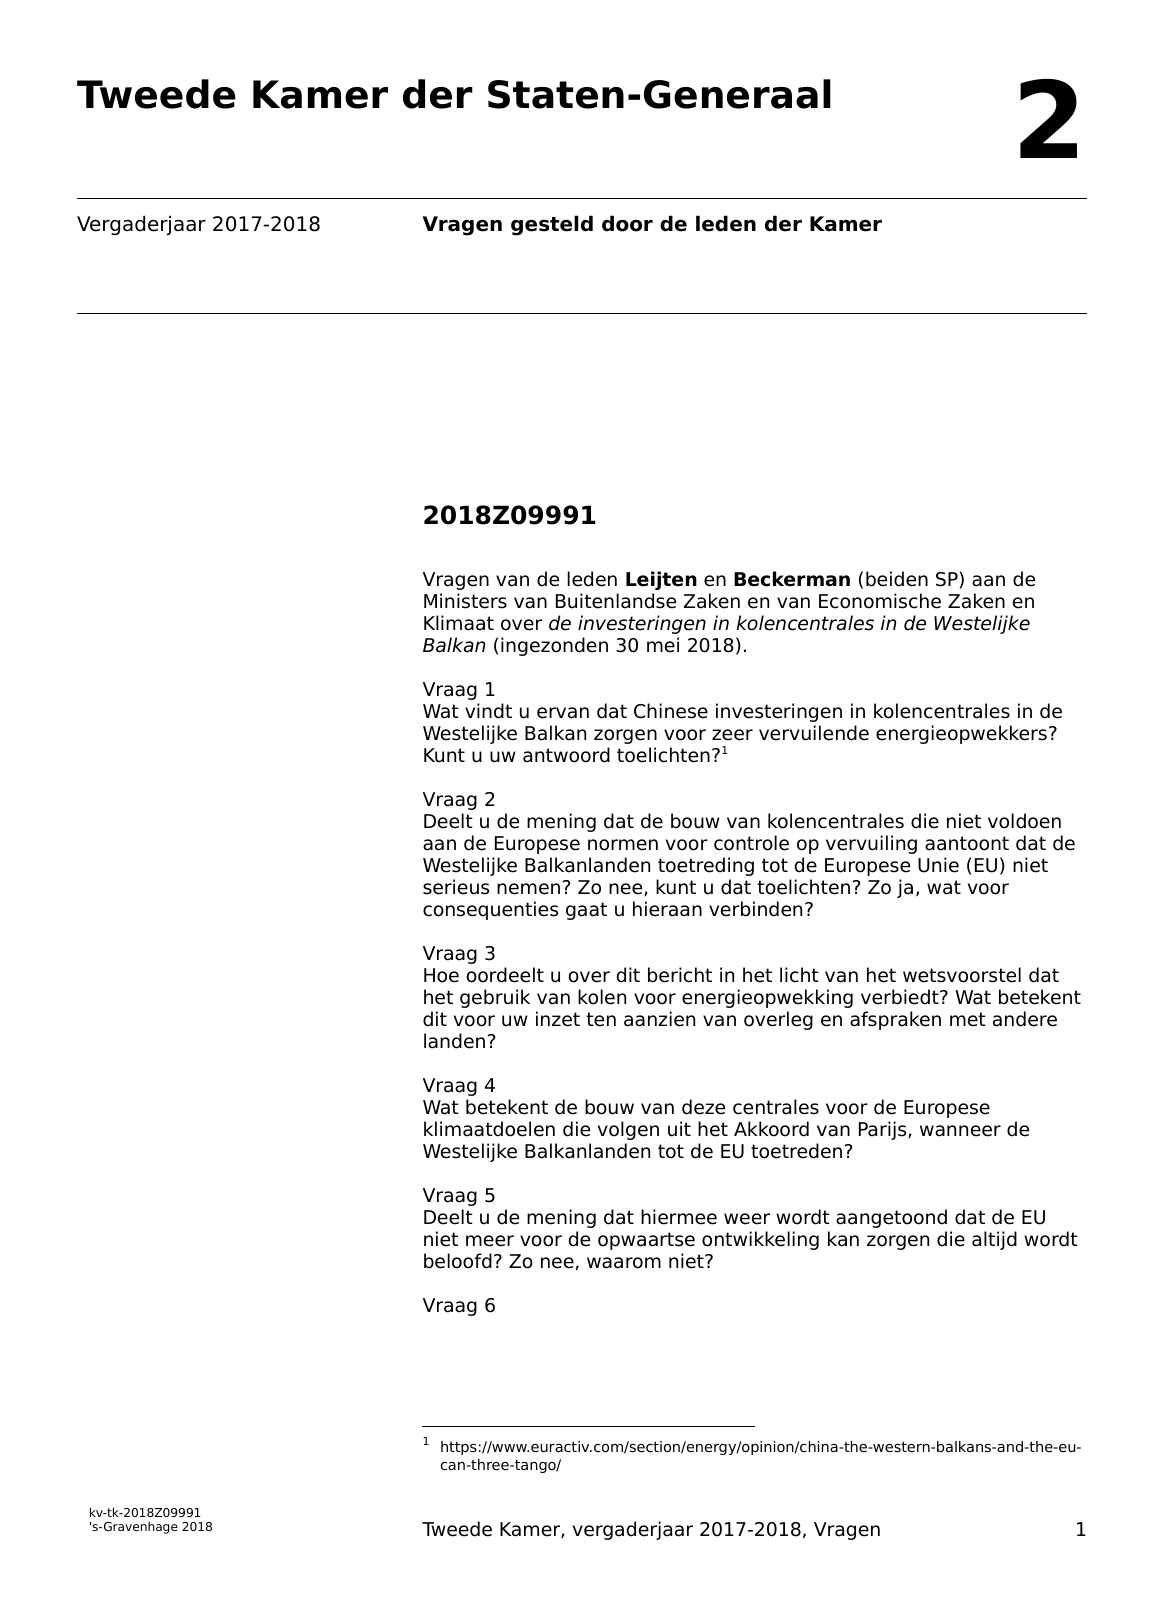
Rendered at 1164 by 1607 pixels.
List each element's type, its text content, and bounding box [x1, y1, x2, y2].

table_cell Vergaderjaar 2017-2018 [77, 199, 422, 313]
text Vraag 4 [422, 1075, 1087, 1097]
text Vraag 5 [422, 1185, 1087, 1207]
text Deelt u de mening dat hiermee weer wordt aangetoond dat de EU niet meer voor de opwaartse ontwikkeling kan zorgen die altijd wordt beloofd? Zo nee, waarom niet? [422, 1207, 1087, 1273]
text Hoe oordeelt u over dit bericht in het licht van het wetsvoorstel dat het gebruik van kolen voor energieopwekking verbiedt? Wat betekent dit voor uw inzet ten aanzien van overleg en afspraken met andere landen? [422, 965, 1087, 1053]
text kv-tk-2018Z09991 [88, 1506, 323, 1520]
text 's-Gravenhage 2018 [88, 1520, 323, 1534]
text Wat vindt u ervan dat Chinese investeringen in kolencentrales in de Westelijke Balkan zorgen voor zeer vervuilende energieopwekkers? Kunt u uw antwoord toelichten? [422, 701, 1087, 767]
table_cell Vragen gesteld door de leden der Kamer [422, 199, 1087, 313]
table_header 2 [886, 59, 1087, 198]
text Vraag 3 [422, 943, 1087, 965]
text 2018Z09991 [422, 501, 1087, 531]
text Vragen van de leden Leijten en Beckerman (beiden SP) aan de Ministers van Buitenlandse Zaken en van Economische Zaken en Klimaat over de investeringen in kolencentrales in de Westelijke Balkan (ingezonden 30 mei 2018). [422, 569, 1087, 657]
text Deelt u de mening dat de bouw van kolencentrales die niet voldoen aan de Europese normen voor controle op vervuiling aantoont dat de Westelijke Balkanlanden toetreding tot de Europese Unie (EU) niet serieus nemen? Zo nee, kunt u dat toelichten? Zo ja, wat voor consequenties gaat u hieraan verbinden? [422, 811, 1087, 921]
table_header Tweede Kamer der Staten-Generaal [77, 59, 886, 198]
text https://www.euractiv.com/section/energy/opinion/china-the-western-balkans-and-the-eu-can-three-tango/ [422, 1435, 1087, 1474]
text Wat betekent de bouw van deze centrales voor de Europese klimaatdoelen die volgen uit het Akkoord van Parijs, wanneer de Westelijke Balkanlanden tot de EU toetreden? [422, 1097, 1087, 1163]
text Vraag 2 [422, 789, 1087, 811]
text Vraag 1 [422, 679, 1087, 701]
text Vraag 6 [422, 1295, 1087, 1317]
